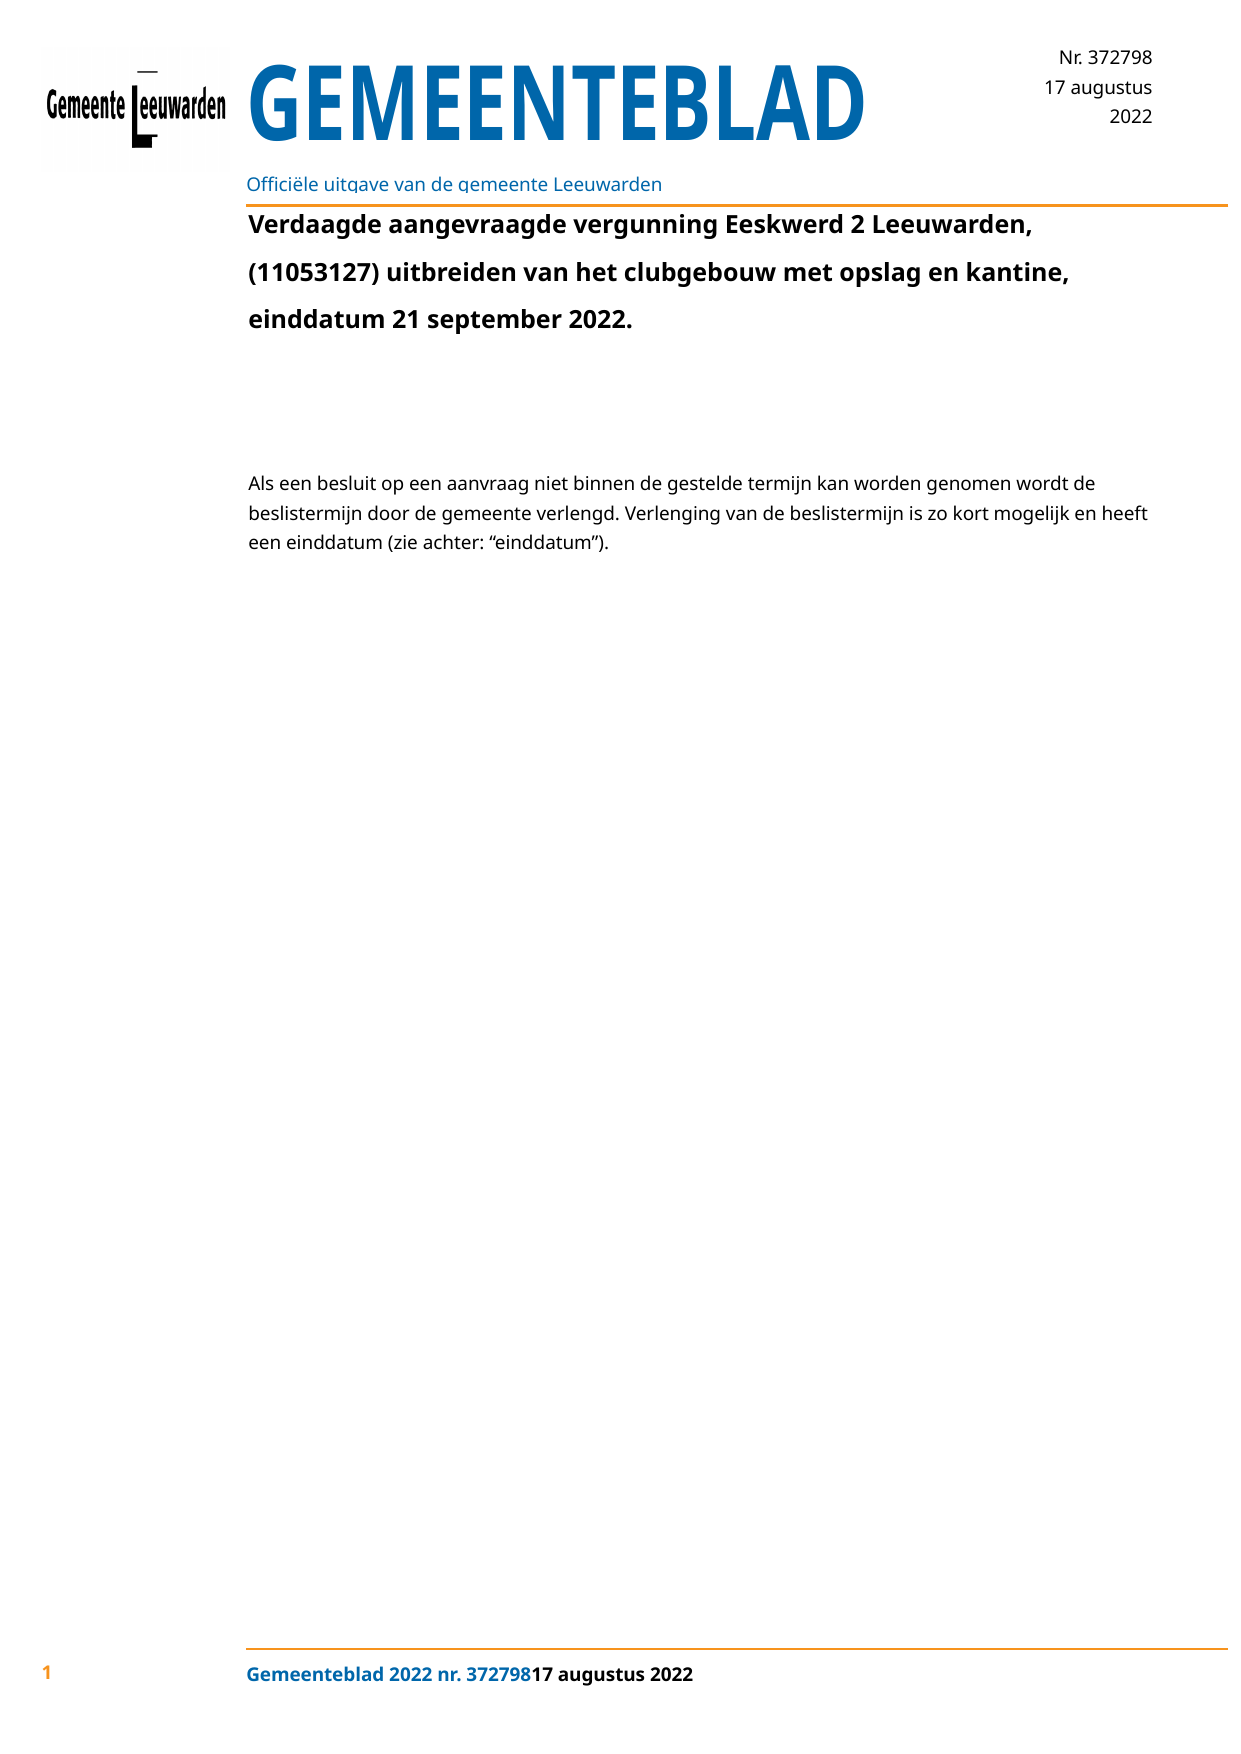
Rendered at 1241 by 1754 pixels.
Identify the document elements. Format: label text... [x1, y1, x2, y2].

text Verdaagde aangevraagde vergunning Eeskwerd 2 Leeuwarden, (11053127) uitbreiden van het clubgebouw met opslag en kantine, einddatum 21 september 2022. [248, 207, 1152, 336]
picture [41, 47, 231, 172]
text Als een besluit op een aanvraag niet binnen de gestelde termijn kan worden genomen wordt de beslistermijn door de gemeente verlengd. Verlenging van de beslistermijn is zo kort mogelijk en heeft een einddatum (zie achter: “einddatum”). [248, 470, 1152, 555]
